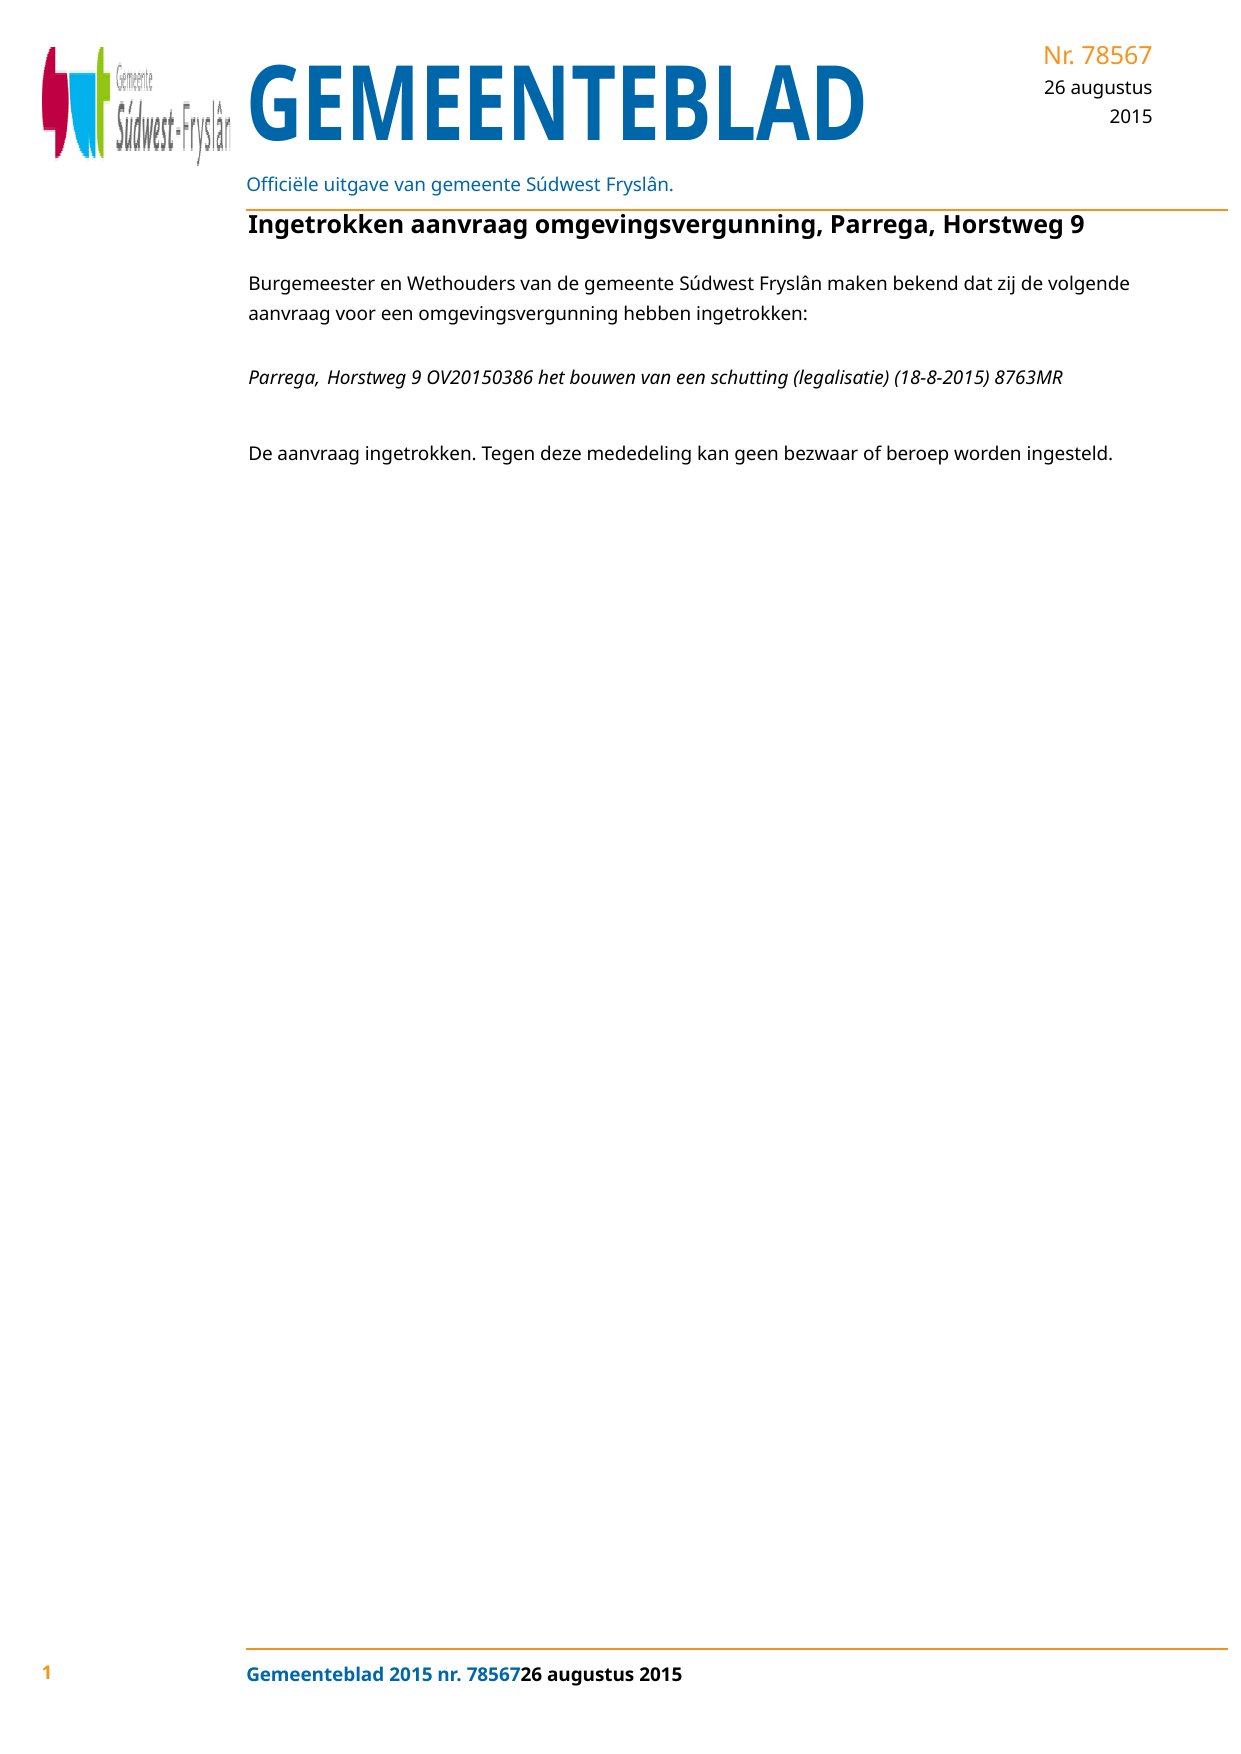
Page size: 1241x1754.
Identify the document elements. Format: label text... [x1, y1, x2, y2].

text Parrega, Horstweg 9 OV20150386 het bouwen van een schutting (legalisatie) (18-8-2015) 8763MR [248, 364, 1152, 389]
text Burgemeester en Wethouders van de gemeente Súdwest Fryslân maken bekend dat zij de volgende aanvraag voor een omgevingsvergunning hebben ingetrokken: [248, 270, 1152, 326]
text Ingetrokken aanvraag omgevingsvergunning, Parrega, Horstweg 9 [248, 211, 1152, 241]
text De aanvraag ingetrokken. Tegen deze mededeling kan geen bezwaar of beroep worden ingesteld. [248, 440, 1152, 466]
picture [41, 47, 231, 172]
